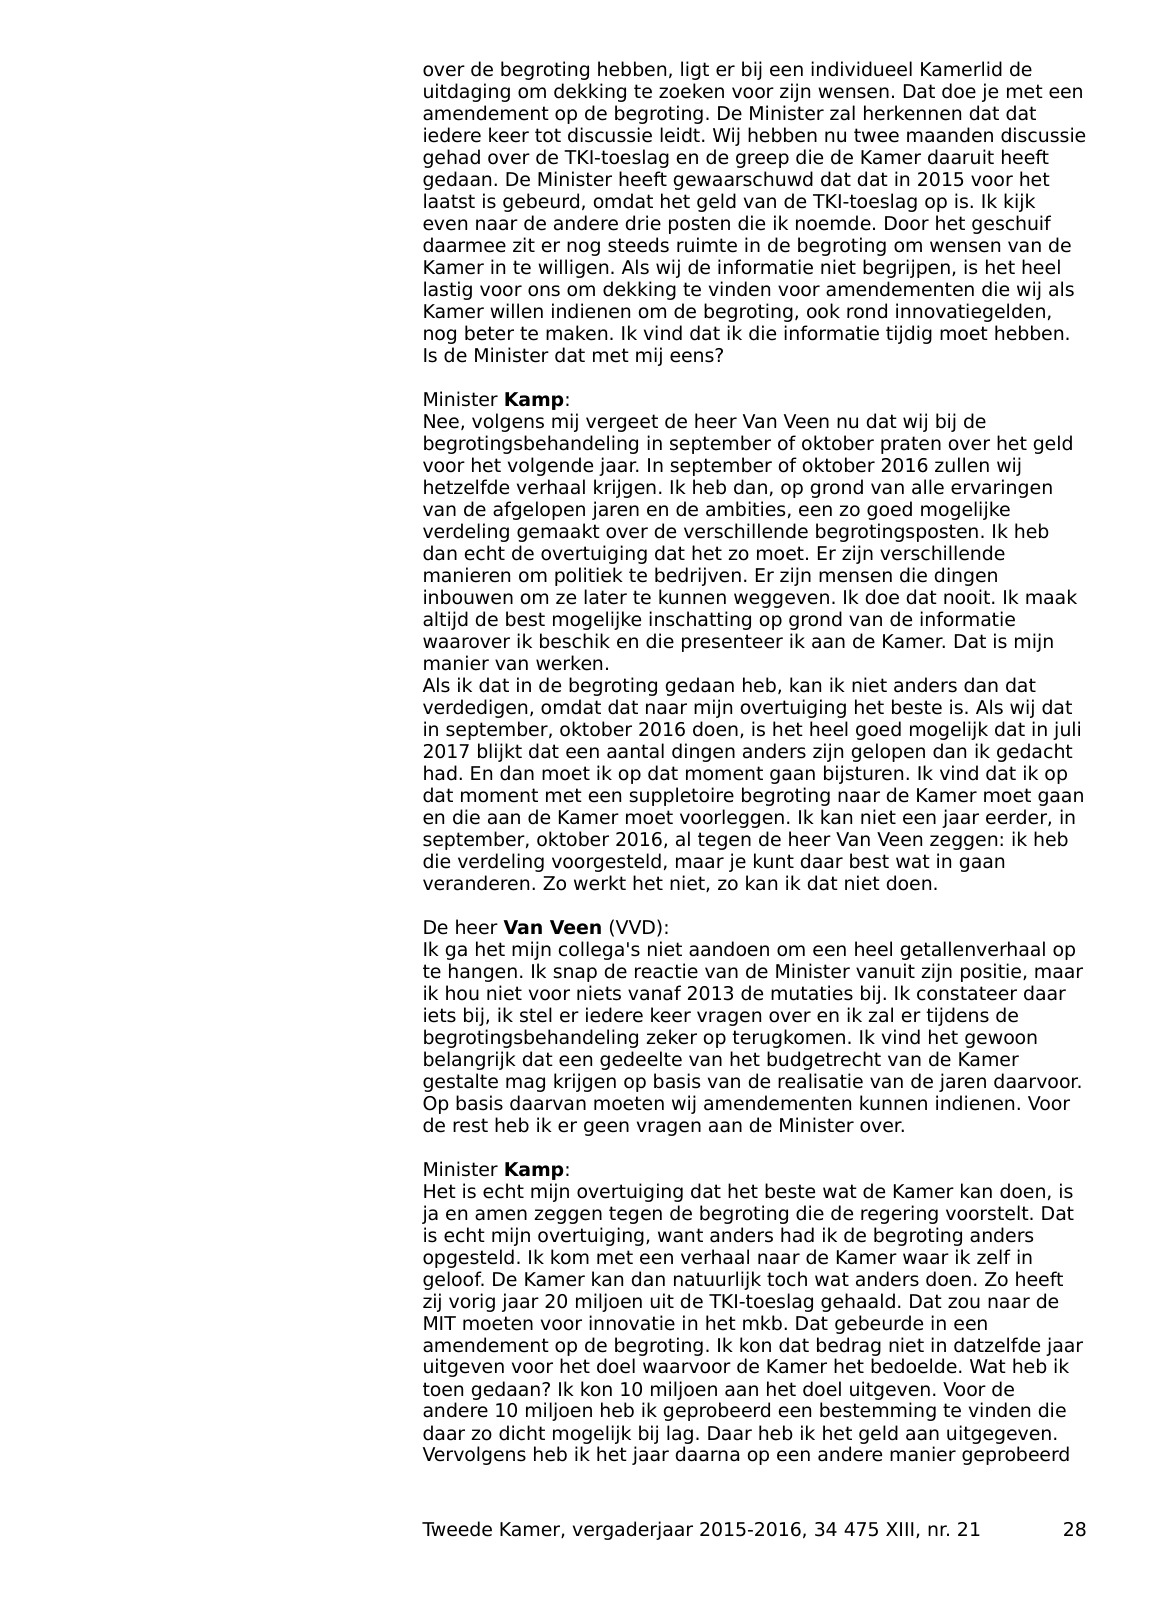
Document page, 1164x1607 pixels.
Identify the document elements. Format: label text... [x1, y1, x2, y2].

text over de begroting hebben, ligt er bij een individueel Kamerlid de uitdaging om dekking te zoeken voor zijn wensen. Dat doe je met een amendement op de begroting. De Minister zal herkennen dat dat iedere keer tot discussie leidt. Wij hebben nu twee maanden discussie gehad over de TKI-toeslag en de greep die de Kamer daaruit heeft gedaan. De Minister heeft gewaarschuwd dat dat in 2015 voor het laatst is gebeurd, omdat het geld van de TKI-toeslag op is. Ik kijk even naar de andere drie posten die ik noemde. Door het geschuif daarmee zit er nog steeds ruimte in de begroting om wensen van de Kamer in te willigen. Als wij de informatie niet begrijpen, is het heel lastig voor ons om dekking te vinden voor amendementen die wij als Kamer willen indienen om de begroting, ook rond innovatiegelden, nog beter te maken. Ik vind dat ik die informatie tijdig moet hebben. Is de Minister dat met mij eens? [422, 59, 1087, 367]
text De heer Van Veen (VVD): [422, 917, 1087, 939]
text Ik ga het mijn collega's niet aandoen om een heel getallenverhaal op te hangen. Ik snap de reactie van de Minister vanuit zijn positie, maar ik hou niet voor niets vanaf 2013 de mutaties bij. Ik constateer daar iets bij, ik stel er iedere keer vragen over en ik zal er tijdens de begrotingsbehandeling zeker op terugkomen. Ik vind het gewoon belangrijk dat een gedeelte van het budgetrecht van de Kamer gestalte mag krijgen op basis van de realisatie van de jaren daarvoor. Op basis daarvan moeten wij amendementen kunnen indienen. Voor de rest heb ik er geen vragen aan de Minister over. [422, 939, 1087, 1136]
text Nee, volgens mij vergeet de heer Van Veen nu dat wij bij de begrotingsbehandeling in september of oktober praten over het geld voor het volgende jaar. In september of oktober 2016 zullen wij hetzelfde verhaal krijgen. Ik heb dan, op grond van alle ervaringen van de afgelopen jaren en de ambities, een zo goed mogelijke verdeling gemaakt over de verschillende begrotingsposten. Ik heb dan echt de overtuiging dat het zo moet. Er zijn verschillende manieren om politiek te bedrijven. Er zijn mensen die dingen inbouwen om ze later te kunnen weggeven. Ik doe dat nooit. Ik maak altijd de best mogelijke inschatting op grond van de informatie waarover ik beschik en die presenteer ik aan de Kamer. Dat is mijn manier van werken. [422, 411, 1087, 675]
text Minister Kamp: [422, 389, 1087, 411]
text Als ik dat in de begroting gedaan heb, kan ik niet anders dan dat verdedigen, omdat dat naar mijn overtuiging het beste is. Als wij dat in september, oktober 2016 doen, is het heel goed mogelijk dat in juli 2017 blijkt dat een aantal dingen anders zijn gelopen dan ik gedacht had. En dan moet ik op dat moment gaan bijsturen. Ik vind dat ik op dat moment met een suppletoire begroting naar de Kamer moet gaan en die aan de Kamer moet voorleggen. Ik kan niet een jaar eerder, in september, oktober 2016, al tegen de heer Van Veen zeggen: ik heb die verdeling voorgesteld, maar je kunt daar best wat in gaan veranderen. Zo werkt het niet, zo kan ik dat niet doen. [422, 675, 1087, 894]
text Minister Kamp: [422, 1159, 1087, 1181]
text Het is echt mijn overtuiging dat het beste wat de Kamer kan doen, is ja en amen zeggen tegen de begroting die de regering voorstelt. Dat is echt mijn overtuiging, want anders had ik de begroting anders opgesteld. Ik kom met een verhaal naar de Kamer waar ik zelf in geloof. De Kamer kan dan natuurlijk toch wat anders doen. Zo heeft zij vorig jaar 20 miljoen uit de TKI-toeslag gehaald. Dat zou naar de MIT moeten voor innovatie in het mkb. Dat gebeurde in een amendement op de begroting. Ik kon dat bedrag niet in datzelfde jaar uitgeven voor het doel waarvoor de Kamer het bedoelde. Wat heb ik toen gedaan? Ik kon 10 miljoen aan het doel uitgeven. Voor de andere 10 miljoen heb ik geprobeerd een bestemming te vinden die daar zo dicht mogelijk bij lag. Daar heb ik het geld aan uitgegeven. Vervolgens heb ik het jaar daarna op een andere manier geprobeerd [422, 1181, 1087, 1466]
